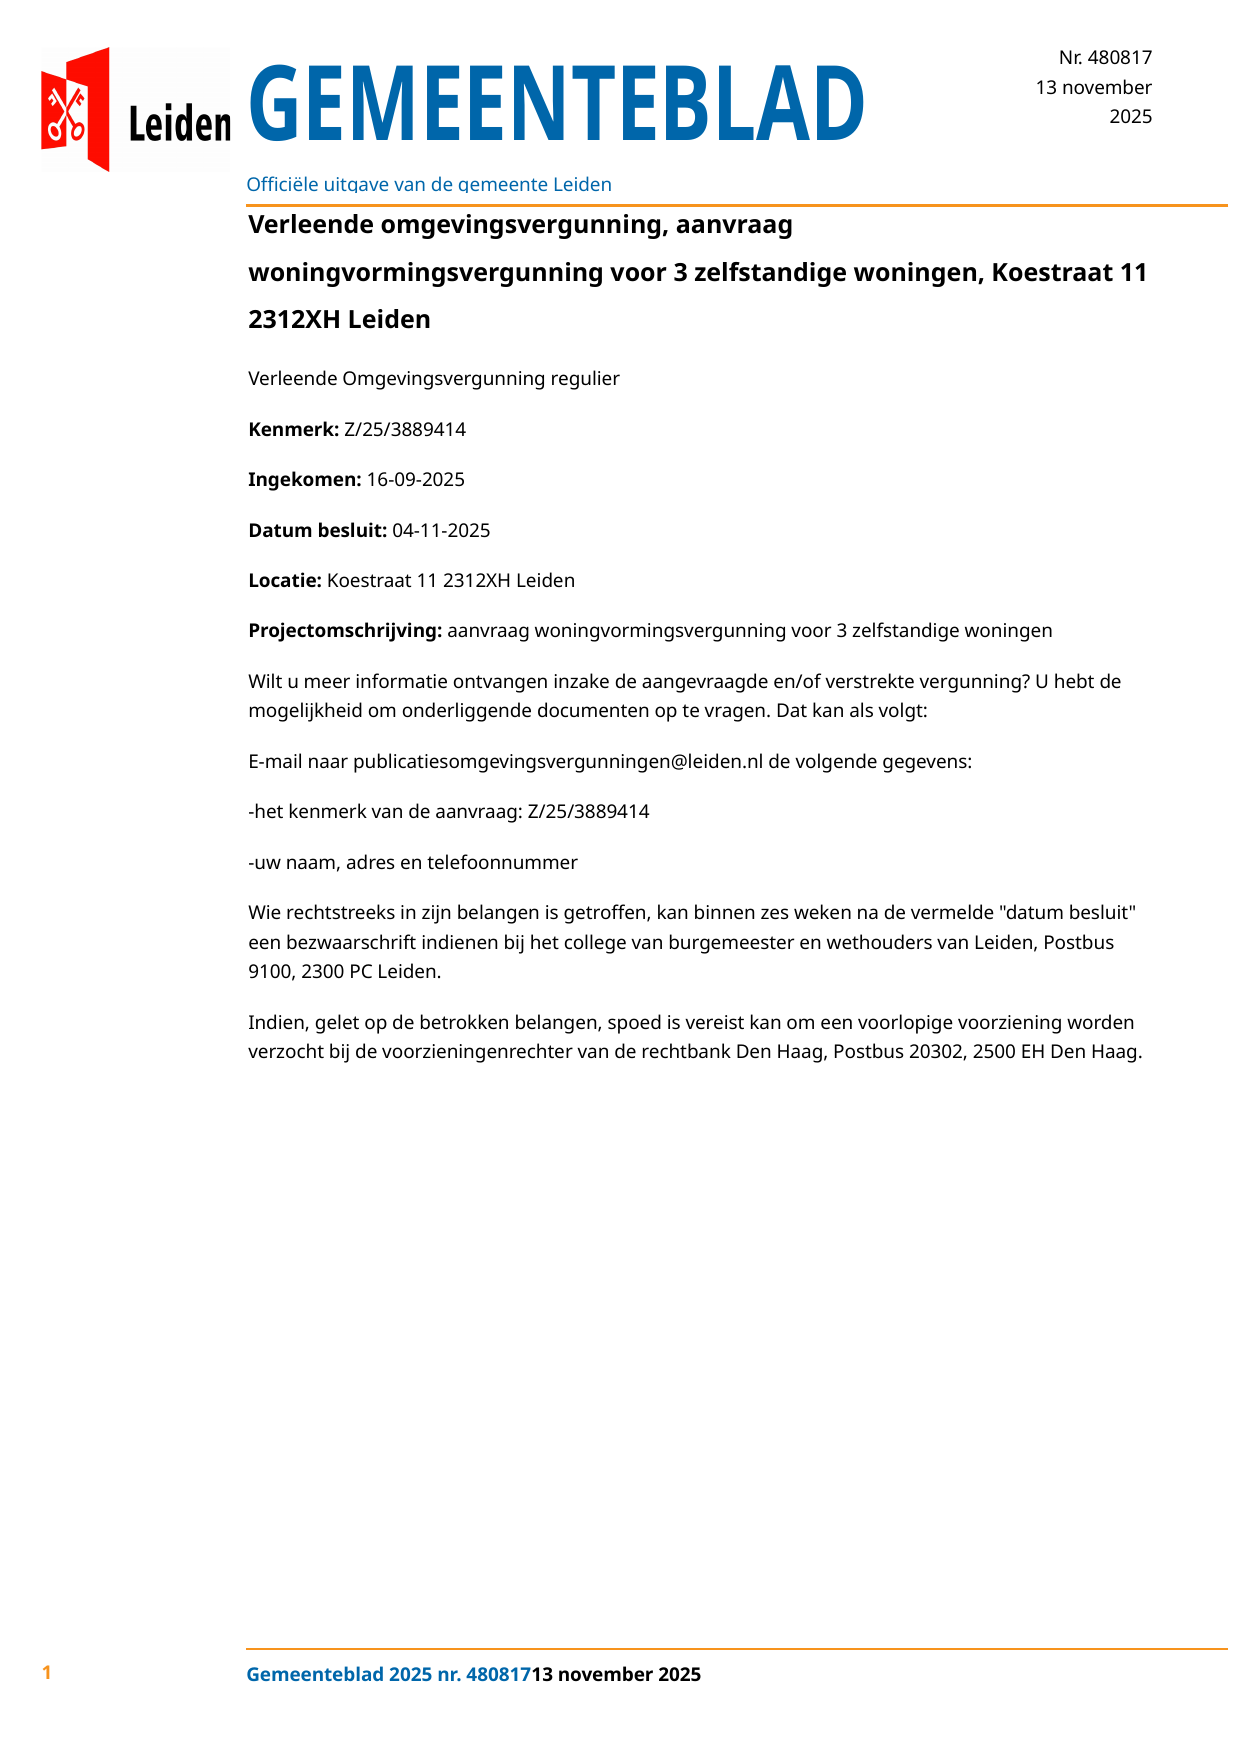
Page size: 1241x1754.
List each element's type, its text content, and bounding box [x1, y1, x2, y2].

text Wie rechtstreeks in zijn belangen is getroffen, kan binnen zes weken na de vermelde "datum besluit" een bezwaarschrift indienen bij het college van burgemeester en wethouders van Leiden, Postbus 9100, 2300 PC Leiden. [248, 899, 1152, 984]
text -uw naam, adres en telefoonnummer [248, 849, 1152, 874]
text Datum besluit: 04-11-2025 [248, 517, 1152, 542]
text -het kenmerk van de aanvraag: Z/25/3889414 [248, 798, 1152, 824]
text E-mail naar publicatiesomgevingsvergunningen@leiden.nl de volgende gegevens: [248, 748, 1152, 774]
text Indien, gelet op de betrokken belangen, spoed is vereist kan om een voorlopige voorziening worden verzocht bij de voorzieningenrechter van de rechtbank Den Haag, Postbus 20302, 2500 EH Den Haag. [248, 1009, 1152, 1064]
text Locatie: Koestraat 11 2312XH Leiden [248, 567, 1152, 593]
text Verleende omgevingsvergunning, aanvraag woningvormingsvergunning voor 3 zelfstandige woningen, Koestraat 11 2312XH Leiden [248, 207, 1152, 336]
text Verleende Omgevingsvergunning regulier [248, 366, 1152, 391]
text Kenmerk: Z/25/3889414 [248, 416, 1152, 442]
text Ingekomen: 16-09-2025 [248, 466, 1152, 492]
text Wilt u meer informatie ontvangen inzake de aangevraagde en/of verstrekte vergunning? U hebt de mogelijkheid om onderliggende documenten op te vragen. Dat kan als volgt: [248, 668, 1152, 723]
picture [41, 47, 231, 172]
text Projectomschrijving: aanvraag woningvormingsvergunning voor 3 zelfstandige woningen [248, 618, 1152, 643]
